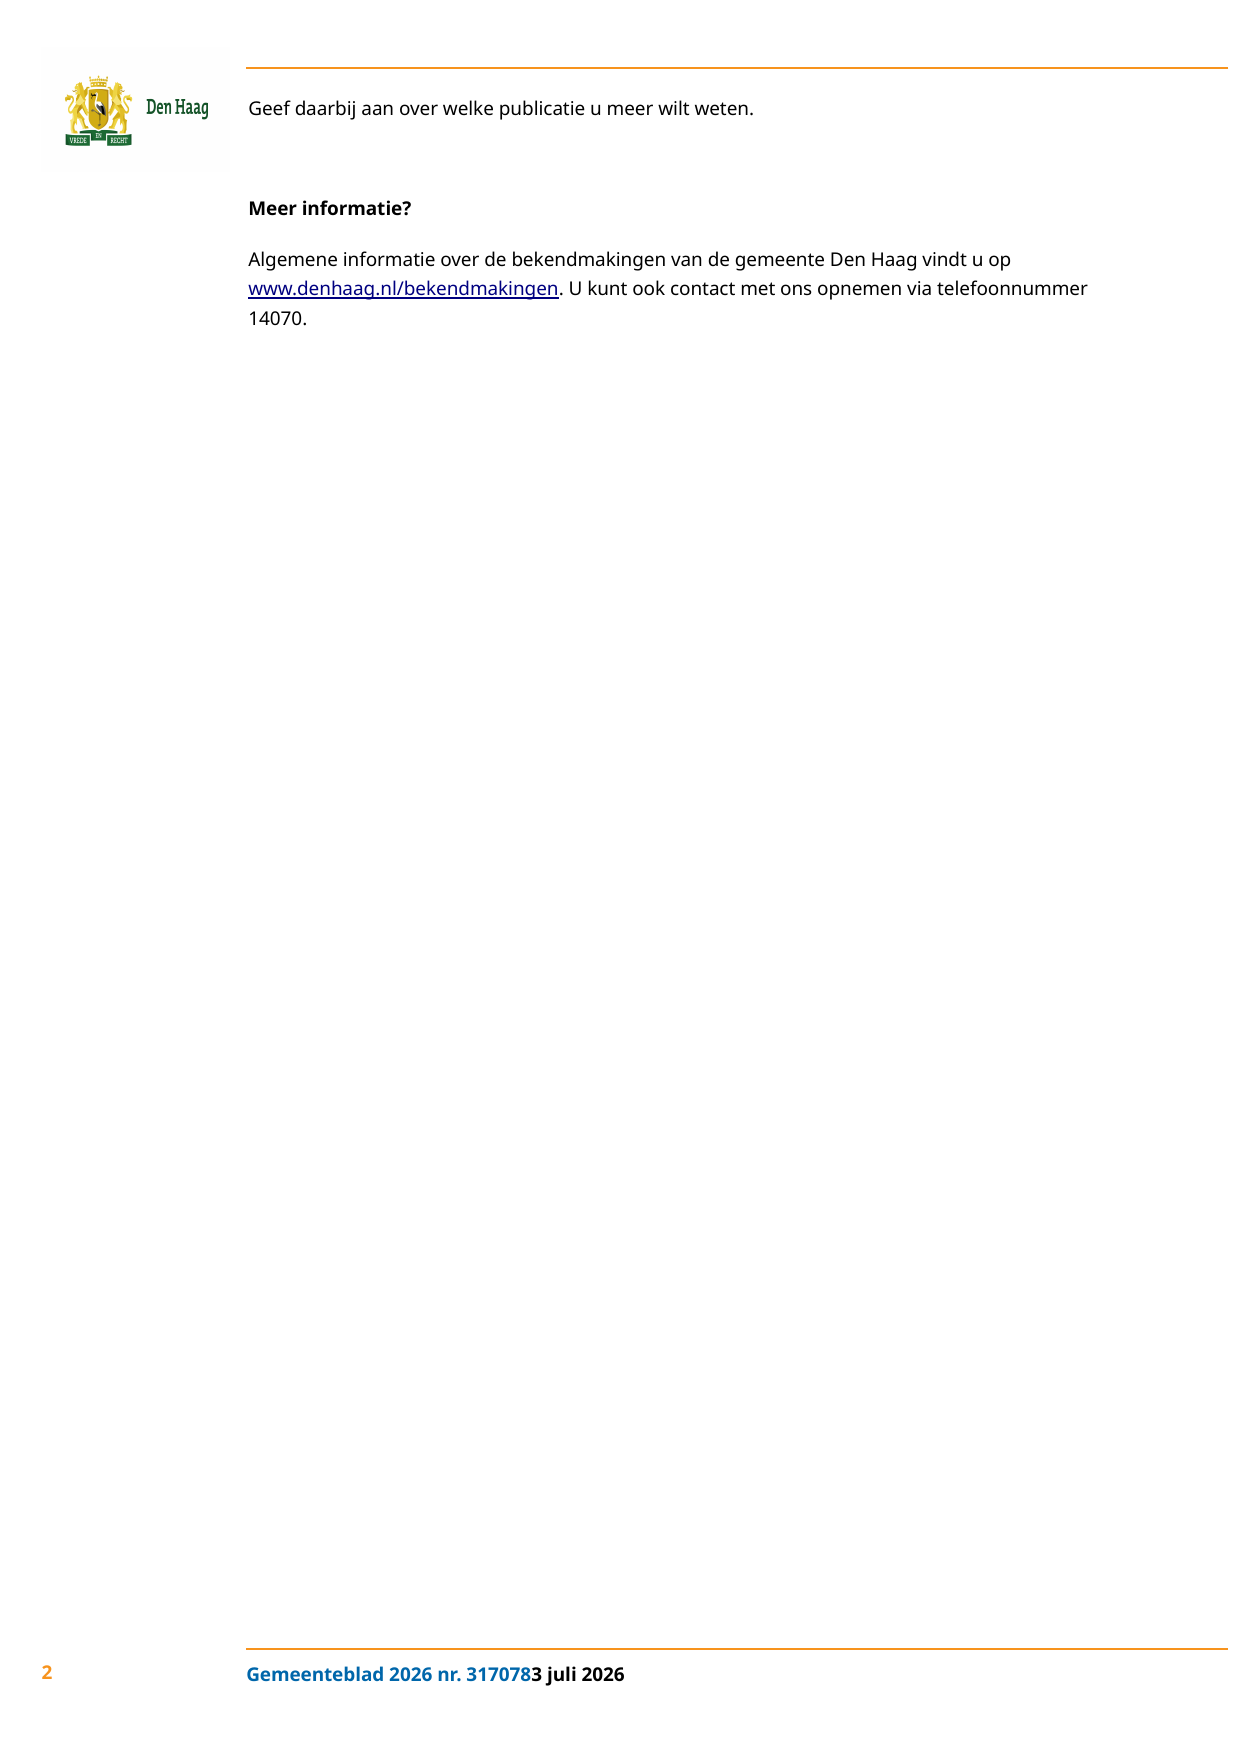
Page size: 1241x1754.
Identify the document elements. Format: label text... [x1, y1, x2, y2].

text Meer informatie? [248, 196, 1152, 221]
text Algemene informatie over de bekendmakingen van de gemeente Den Haag vindt u op www.denhaag.nl/bekendmakingen. U kunt ook contact met ons opnemen via telefoonnummer 14070. [248, 246, 1152, 331]
text Geef daarbij aan over welke publicatie u meer wilt weten. [248, 95, 1152, 121]
picture [41, 47, 231, 172]
